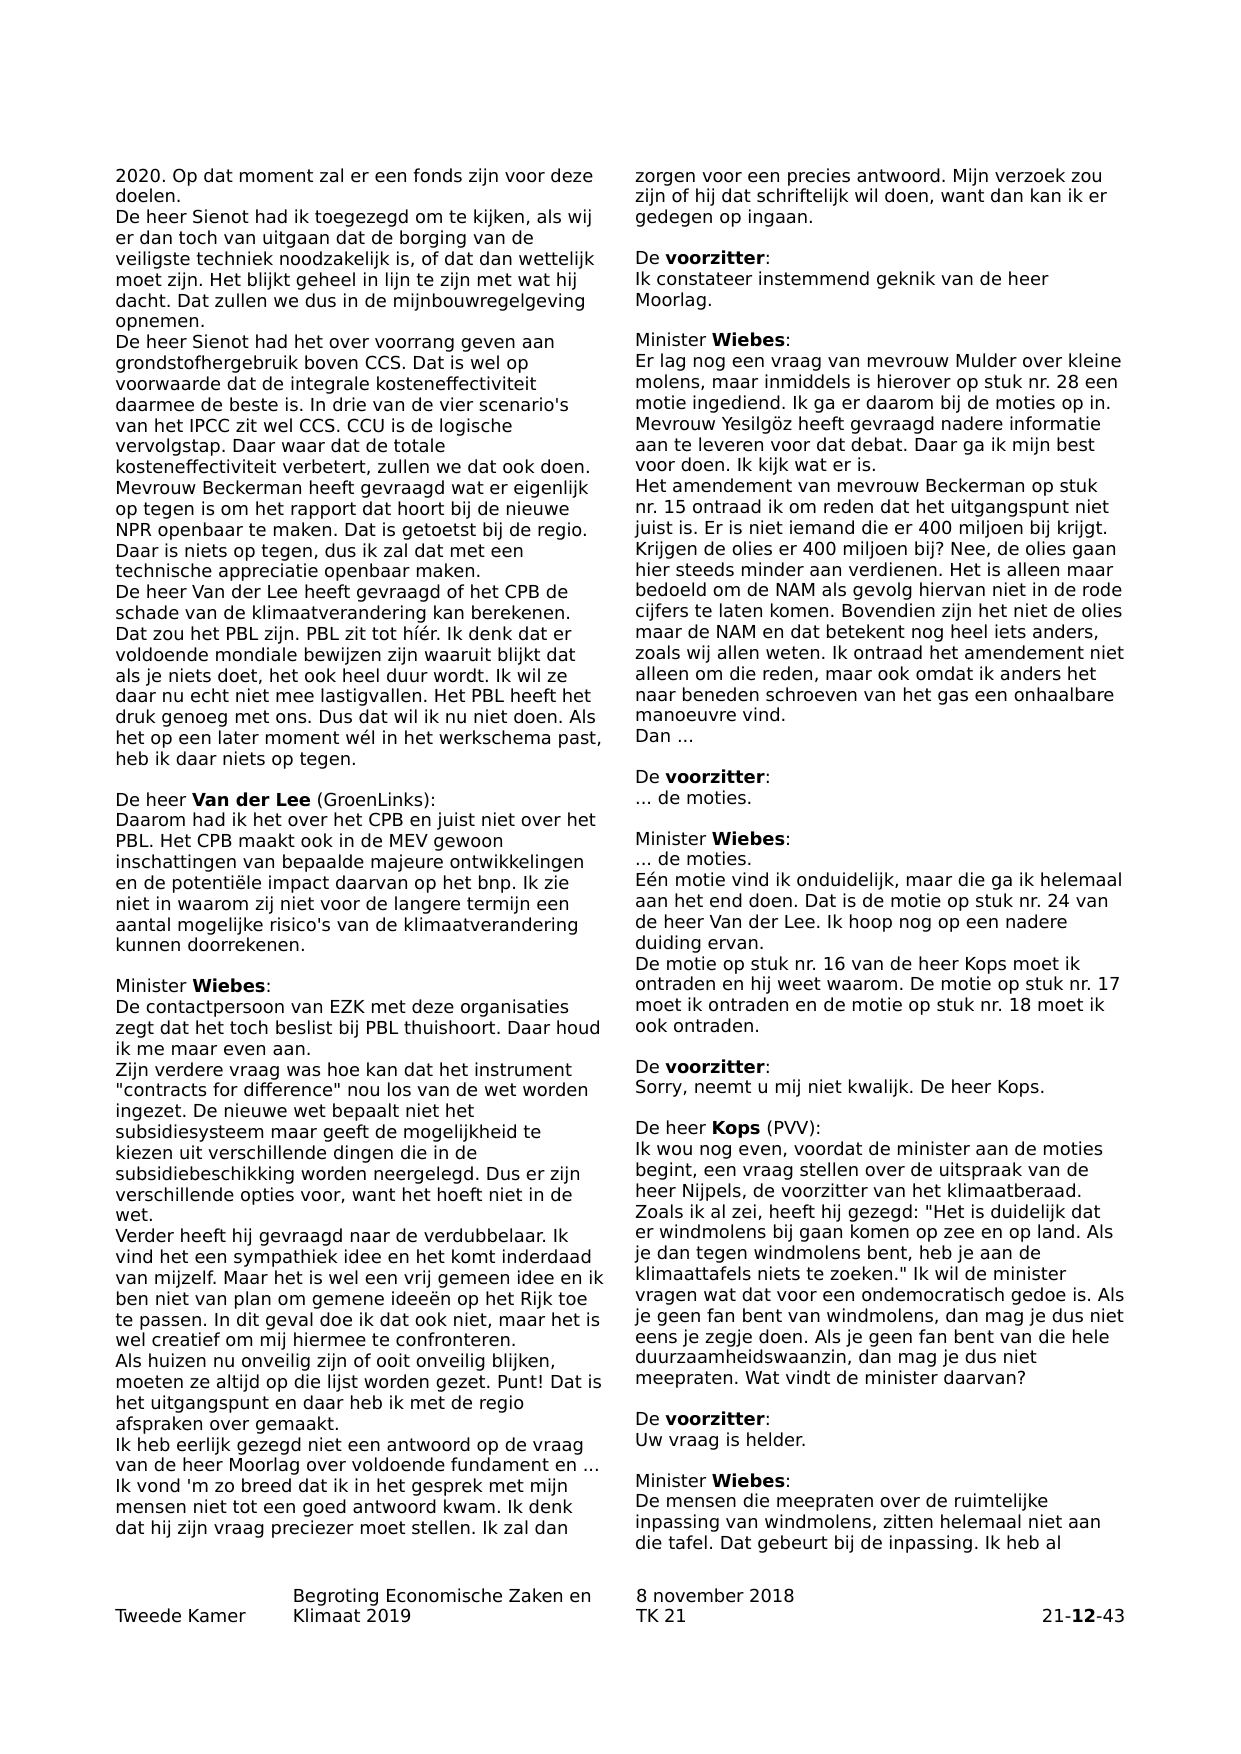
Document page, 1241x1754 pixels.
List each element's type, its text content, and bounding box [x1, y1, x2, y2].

text Ik constateer instemmend geknik van de heer Moorlag. [635, 268, 1125, 310]
text De voorzitter: [635, 248, 1125, 268]
text Minister Wiebes: [115, 976, 605, 997]
text De voorzitter: [635, 1057, 1125, 1077]
text Verder heeft hij gevraagd naar de verdubbelaar. Ik vind het een sympathiek idee en het komt inderdaad van mijzelf. Maar het is wel een vrij gemeen idee en ik ben niet van plan om gemene ideeën op het Rijk toe te passen. In dit geval doe ik dat ook niet, maar het is wel creatief om mij hiermee te confronteren. [115, 1226, 605, 1351]
text De heer Sienot had ik toegezegd om te kijken, als wij er dan toch van uitgaan dat de borging van de veiligste techniek noodzakelijk is, of dat dan wettelijk moet zijn. Het blijkt geheel in lijn te zijn met wat hij dacht. Dat zullen we dus in de mijnbouwregelgeving opnemen. [115, 207, 605, 332]
text ... de moties. [635, 787, 1125, 808]
text Ik heb eerlijk gezegd niet een antwoord op de vraag van de heer Moorlag over voldoende fundament en ... Ik vond 'm zo breed dat ik in het gesprek met mijn mensen niet tot een goed antwoord kwam. Ik denk dat hij zijn vraag preciezer moet stellen. Ik zal dan [115, 1434, 605, 1538]
text Zijn verdere vraag was hoe kan dat het instrument "contracts for difference" nou los van de wet worden ingezet. De nieuwe wet bepaalt niet het subsidiesysteem maar geeft de mogelijkheid te kiezen uit verschillende dingen die in de subsidiebeschikking worden neergelegd. Dus er zijn verschillende opties voor, want het hoeft niet in de wet. [115, 1059, 605, 1226]
text De heer Van der Lee (GroenLinks): [115, 789, 605, 810]
text Mevrouw Beckerman heeft gevraagd wat er eigenlijk op tegen is om het rapport dat hoort bij de nieuwe NPR openbaar te maken. Dat is getoetst bij de regio. Daar is niets op tegen, dus ik zal dat met een technische appreciatie openbaar maken. [115, 478, 605, 582]
text De motie op stuk nr. 16 van de heer Kops moet ik ontraden en hij weet waarom. De motie op stuk nr. 17 moet ik ontraden en de motie op stuk nr. 18 moet ik ook ontraden. [635, 953, 1125, 1037]
text Daarom had ik het over het CPB en juist niet over het PBL. Het CPB maakt ook in de MEV gewoon inschattingen van bepaalde majeure ontwikkelingen en de potentiële impact daarvan op het bnp. Ik zie niet in waarom zij niet voor de langere termijn een aantal mogelijke risico's van de klimaatverandering kunnen doorrekenen. [115, 810, 605, 956]
text 2020. Op dat moment zal er een fonds zijn voor deze doelen. [115, 165, 605, 207]
text Minister Wiebes: [635, 330, 1125, 351]
text Mevrouw Yesilgöz heeft gevraagd nadere informatie aan te leveren voor dat debat. Daar ga ik mijn best voor doen. Ik kijk wat er is. [635, 413, 1125, 476]
text De voorzitter: [635, 1409, 1125, 1429]
text De heer Van der Lee heeft gevraagd of het CPB de schade van de klimaatverandering kan berekenen. Dat zou het PBL zijn. PBL zit tot híér. Ik denk dat er voldoende mondiale bewijzen zijn waaruit blijkt dat als je niets doet, het ook heel duur wordt. Ik wil ze daar nu echt niet mee lastigvallen. Het PBL heeft het druk genoeg met ons. Dus dat wil ik nu niet doen. Als het op een later moment wél in het werkschema past, heb ik daar niets op tegen. [115, 582, 605, 769]
text De contactpersoon van EZK met deze organisaties zegt dat het toch beslist bij PBL thuishoort. Daar houd ik me maar even aan. [115, 997, 605, 1059]
text Dan ... [635, 726, 1125, 747]
text Uw vraag is helder. [635, 1429, 1125, 1450]
text Als huizen nu onveilig zijn of ooit onveilig blijken, moeten ze altijd op die lijst worden gezet. Punt! Dat is het uitgangspunt en daar heb ik met de regio afspraken over gemaakt. [115, 1351, 605, 1434]
text De heer Sienot had het over voorrang geven aan grondstofhergebruik boven CCS. Dat is wel op voorwaarde dat de integrale kosteneffectiviteit daarmee de beste is. In drie van de vier scenario's van het IPCC zit wel CCS. CCU is de logische vervolgstap. Daar waar dat de totale kosteneffectiviteit verbetert, zullen we dat ook doen. [115, 332, 605, 478]
text Minister Wiebes: [635, 1470, 1125, 1491]
text De mensen die meepraten over de ruimtelijke inpassing van windmolens, zitten helemaal niet aan die tafel. Dat gebeurt bij de inpassing. Ik heb al [635, 1491, 1125, 1554]
text Sorry, neemt u mij niet kwalijk. De heer Kops. [635, 1077, 1125, 1098]
text zorgen voor een precies antwoord. Mijn verzoek zou zijn of hij dat schriftelijk wil doen, want dan kan ik er gedegen op ingaan. [635, 165, 1125, 228]
text Het amendement van mevrouw Beckerman op stuk nr. 15 ontraad ik om reden dat het uitgangspunt niet juist is. Er is niet iemand die er 400 miljoen bij krijgt. Krijgen de olies er 400 miljoen bij? Nee, de olies gaan hier steeds minder aan verdienen. Het is alleen maar bedoeld om de NAM als gevolg hiervan niet in de rode cijfers te laten komen. Bovendien zijn het niet de olies maar de NAM en dat betekent nog heel iets anders, zoals wij allen weten. Ik ontraad het amendement niet alleen om die reden, maar ook omdat ik anders het naar beneden schroeven van het gas een onhaalbare manoeuvre vind. [635, 476, 1125, 726]
text Minister Wiebes: [635, 828, 1125, 849]
text De voorzitter: [635, 767, 1125, 787]
text Eén motie vind ik onduidelijk, maar die ga ik helemaal aan het end doen. Dat is de motie op stuk nr. 24 van de heer Van der Lee. Ik hoop nog op een nadere duiding ervan. [635, 870, 1125, 953]
text De heer Kops (PVV): [635, 1118, 1125, 1139]
text ... de moties. [635, 849, 1125, 870]
text Ik wou nog even, voordat de minister aan de moties begint, een vraag stellen over de uitspraak van de heer Nijpels, de voorzitter van het klimaatberaad. Zoals ik al zei, heeft hij gezegd: "Het is duidelijk dat er windmolens bij gaan komen op zee en op land. Als je dan tegen windmolens bent, heb je aan de klimaattafels niets te zoeken." Ik wil de minister vragen wat dat voor een ondemocratisch gedoe is. Als je geen fan bent van windmolens, dan mag je dus niet eens je zegje doen. Als je geen fan bent van die hele duurzaamheidswaanzin, dan mag je dus niet meepraten. Wat vindt de minister daarvan? [635, 1139, 1125, 1389]
text Er lag nog een vraag van mevrouw Mulder over kleine molens, maar inmiddels is hierover op stuk nr. 28 een motie ingediend. Ik ga er daarom bij de moties op in. [635, 351, 1125, 413]
